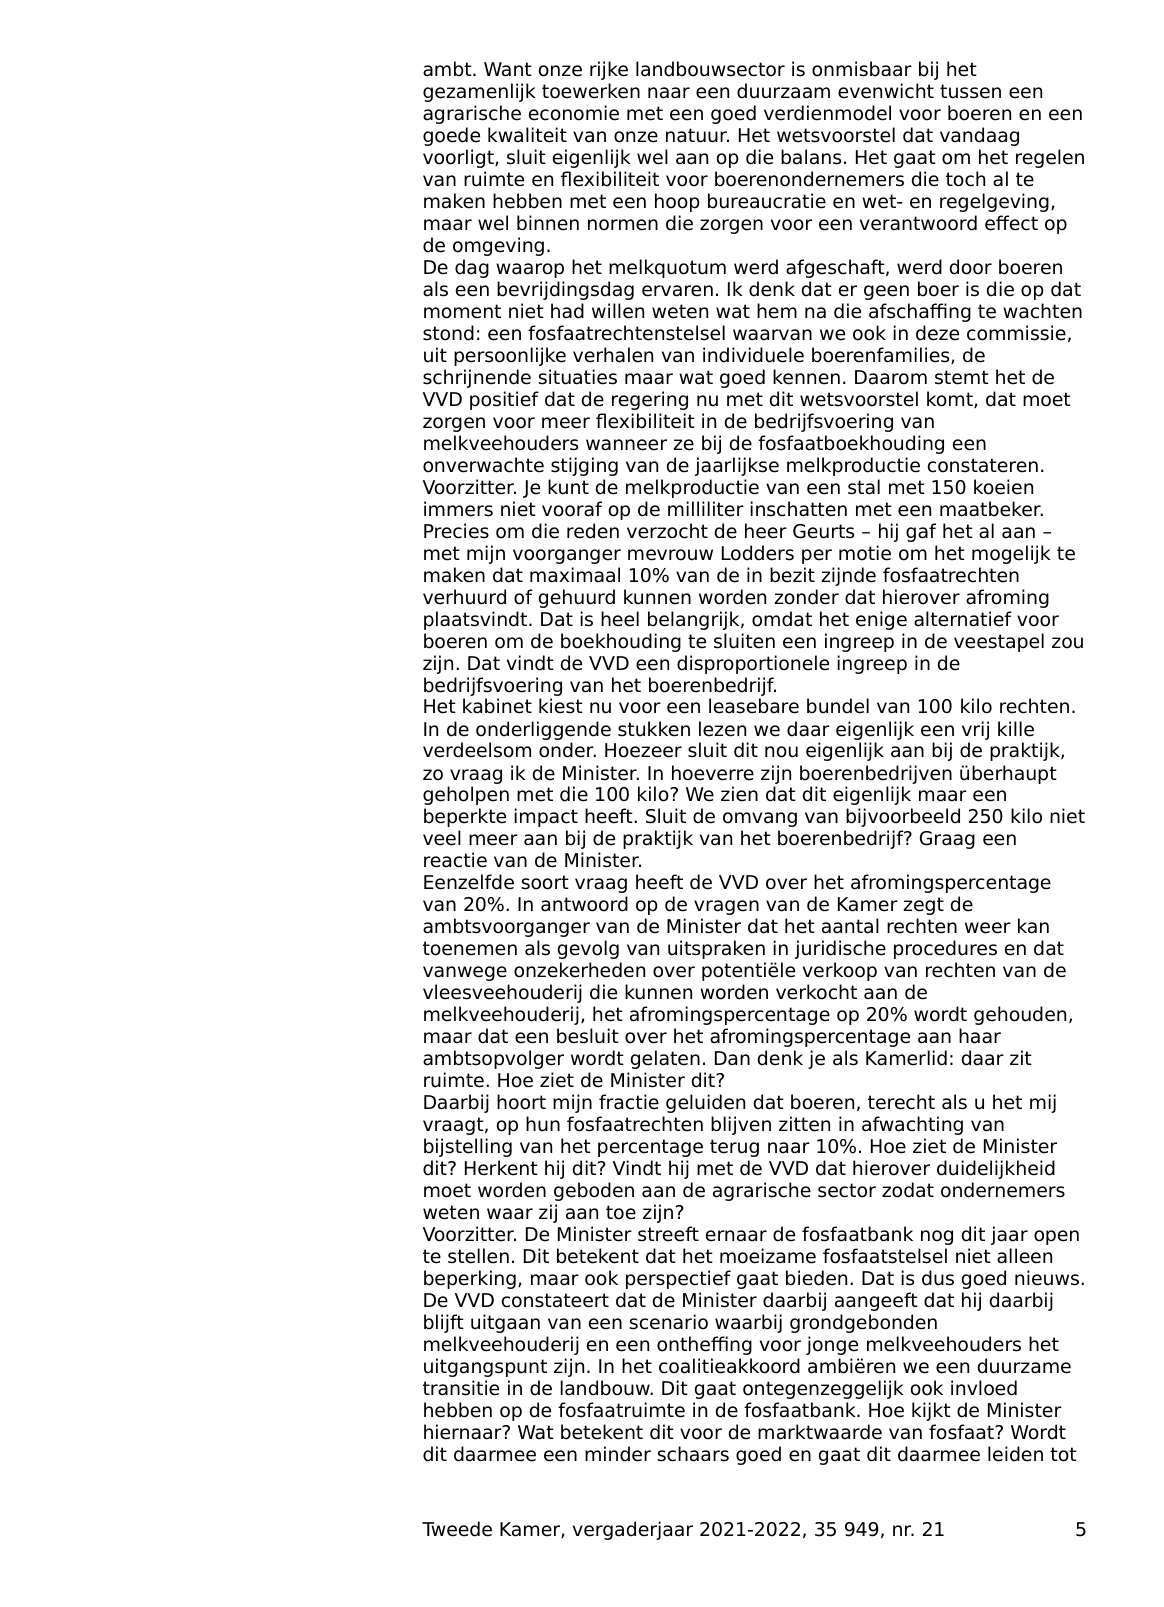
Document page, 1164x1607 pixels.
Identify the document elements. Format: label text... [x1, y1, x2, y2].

text Het kabinet kiest nu voor een leasebare bundel van 100 kilo rechten. In de onderliggende stukken lezen we daar eigenlijk een vrij kille verdeelsom onder. Hoezeer sluit dit nou eigenlijk aan bij de praktijk, zo vraag ik de Minister. In hoeverre zijn boerenbedrijven überhaupt geholpen met die 100 kilo? We zien dat dit eigenlijk maar een beperkte impact heeft. Sluit de omvang van bijvoorbeeld 250 kilo niet veel meer aan bij de praktijk van het boerenbedrijf? Graag een reactie van de Minister. [422, 696, 1087, 872]
text Voorzitter. De Minister streeft ernaar de fosfaatbank nog dit jaar open te stellen. Dit betekent dat het moeizame fosfaatstelsel niet alleen beperking, maar ook perspectief gaat bieden. Dat is dus goed nieuws. De VVD constateert dat de Minister daarbij aangeeft dat hij daarbij blijft uitgaan van een scenario waarbij grondgebonden melkveehouderij en een ontheffing voor jonge melkveehouders het uitgangspunt zijn. In het coalitieakkoord ambiëren we een duurzame transitie in de landbouw. Dit gaat ontegenzeggelijk ook invloed hebben op de fosfaatruimte in de fosfaatbank. Hoe kijkt de Minister hiernaar? Wat betekent dit voor de marktwaarde van fosfaat? Wordt dit daarmee een minder schaars goed en gaat dit daarmee leiden tot [422, 1224, 1087, 1466]
text Eenzelfde soort vraag heeft de VVD over het afromingspercentage van 20%. In antwoord op de vragen van de Kamer zegt de ambtsvoorganger van de Minister dat het aantal rechten weer kan toenemen als gevolg van uitspraken in juridische procedures en dat vanwege onzekerheden over potentiële verkoop van rechten van de vleesveehouderij die kunnen worden verkocht aan de melkveehouderij, het afromingspercentage op 20% wordt gehouden, maar dat een besluit over het afromingspercentage aan haar ambtsopvolger wordt gelaten. Dan denk je als Kamerlid: daar zit ruimte. Hoe ziet de Minister dit? [422, 872, 1087, 1092]
text Daarbij hoort mijn fractie geluiden dat boeren, terecht als u het mij vraagt, op hun fosfaatrechten blijven zitten in afwachting van bijstelling van het percentage terug naar 10%. Hoe ziet de Minister dit? Herkent hij dit? Vindt hij met de VVD dat hierover duidelijkheid moet worden geboden aan de agrarische sector zodat ondernemers weten waar zij aan toe zijn? [422, 1092, 1087, 1224]
text Voorzitter. Je kunt de melkproductie van een stal met 150 koeien immers niet vooraf op de milliliter inschatten met een maatbeker. Precies om die reden verzocht de heer Geurts – hij gaf het al aan – met mijn voorganger mevrouw Lodders per motie om het mogelijk te maken dat maximaal 10% van de in bezit zijnde fosfaatrechten verhuurd of gehuurd kunnen worden zonder dat hierover afroming plaatsvindt. Dat is heel belangrijk, omdat het enige alternatief voor boeren om de boekhouding te sluiten een ingreep in de veestapel zou zijn. Dat vindt de VVD een disproportionele ingreep in de bedrijfsvoering van het boerenbedrijf. [422, 477, 1087, 696]
text De dag waarop het melkquotum werd afgeschaft, werd door boeren als een bevrijdingsdag ervaren. Ik denk dat er geen boer is die op dat moment niet had willen weten wat hem na die afschaffing te wachten stond: een fosfaatrechtenstelsel waarvan we ook in deze commissie, uit persoonlijke verhalen van individuele boerenfamilies, de schrijnende situaties maar wat goed kennen. Daarom stemt het de VVD positief dat de regering nu met dit wetsvoorstel komt, dat moet zorgen voor meer flexibiliteit in de bedrijfsvoering van melkveehouders wanneer ze bij de fosfaatboekhouding een onverwachte stijging van de jaarlijkse melkproductie constateren. [422, 257, 1087, 477]
text ambt. Want onze rijke landbouwsector is onmisbaar bij het gezamenlijk toewerken naar een duurzaam evenwicht tussen een agrarische economie met een goed verdienmodel voor boeren en een goede kwaliteit van onze natuur. Het wetsvoorstel dat vandaag voorligt, sluit eigenlijk wel aan op die balans. Het gaat om het regelen van ruimte en flexibiliteit voor boerenondernemers die toch al te maken hebben met een hoop bureaucratie en wet- en regelgeving, maar wel binnen normen die zorgen voor een verantwoord effect op de omgeving. [422, 59, 1087, 257]
